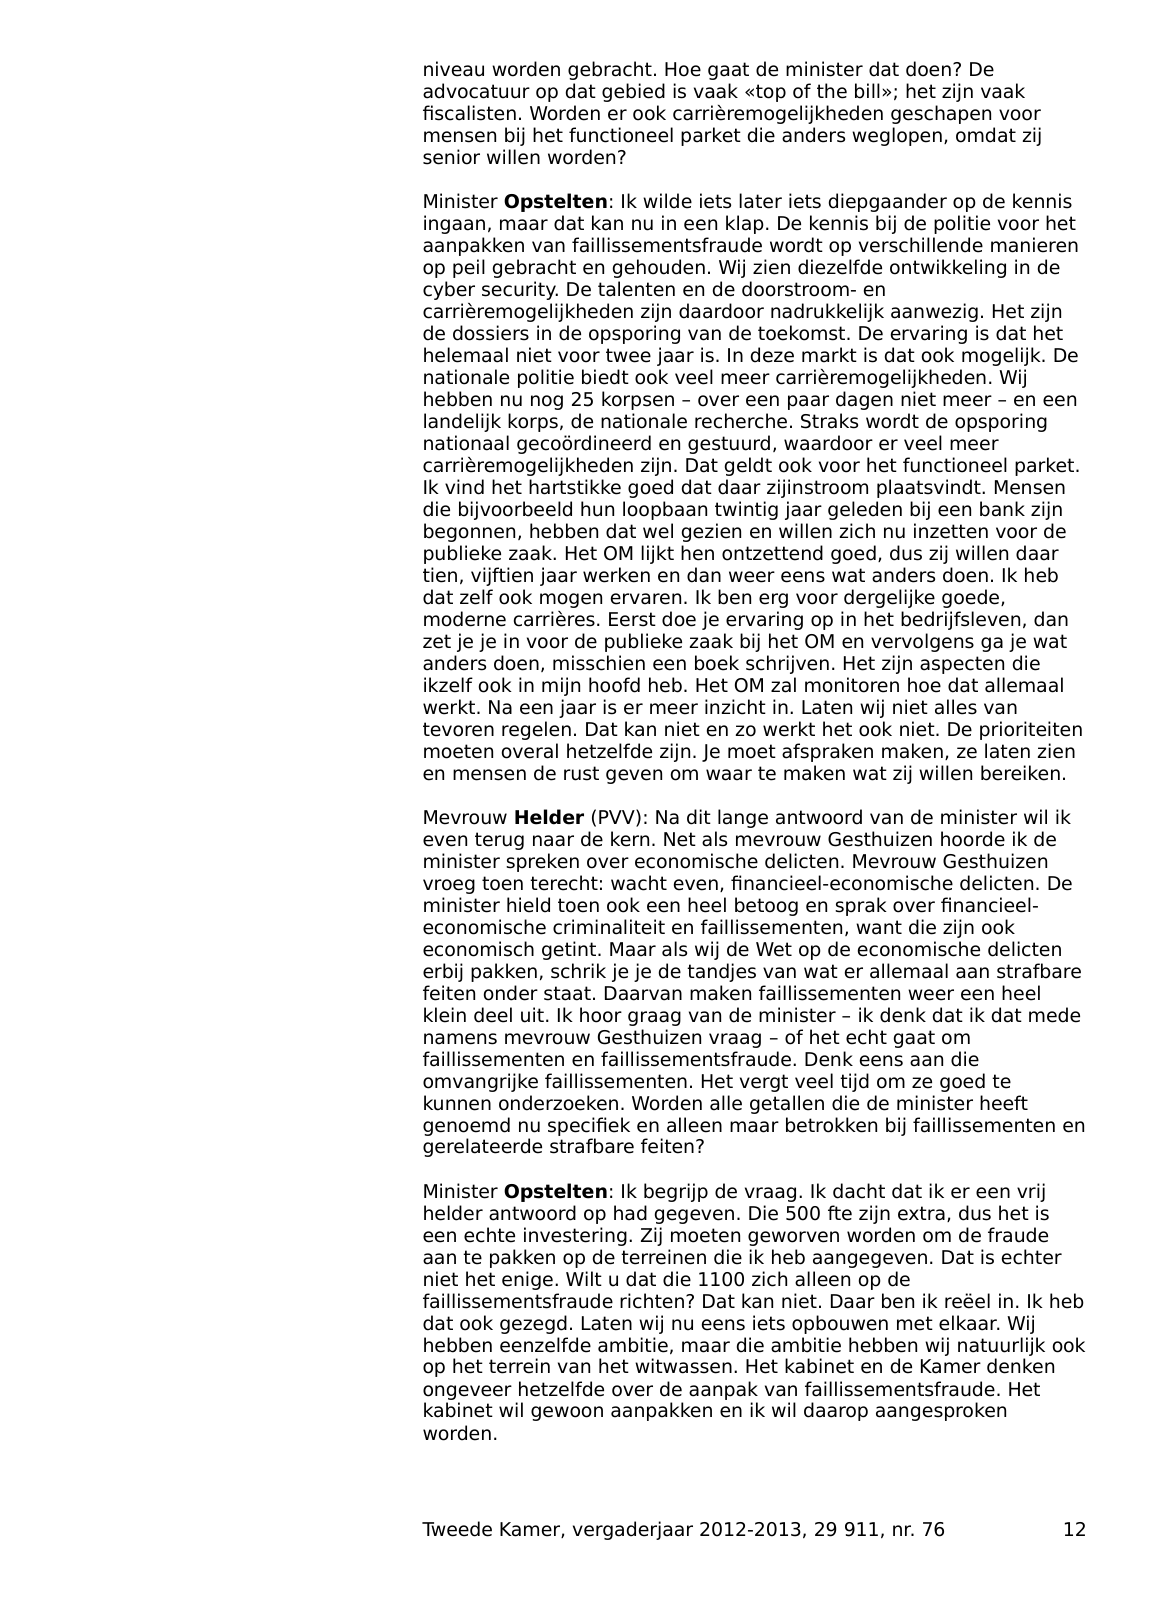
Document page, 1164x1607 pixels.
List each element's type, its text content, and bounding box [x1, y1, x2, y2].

text Minister Opstelten: Ik wilde iets later iets diepgaander op de kennis ingaan, maar dat kan nu in een klap. De kennis bij de politie voor het aanpakken van faillissementsfraude wordt op verschillende manieren op peil gebracht en gehouden. Wij zien diezelfde ontwikkeling in de cyber security. De talenten en de doorstroom- en carrièremogelijkheden zijn daardoor nadrukkelijk aanwezig. Het zijn de dossiers in de opsporing van de toekomst. De ervaring is dat het helemaal niet voor twee jaar is. In deze markt is dat ook mogelijk. De nationale politie biedt ook veel meer carrièremogelijkheden. Wij hebben nu nog 25 korpsen – over een paar dagen niet meer – en een landelijk korps, de nationale recherche. Straks wordt de opsporing nationaal gecoördineerd en gestuurd, waardoor er veel meer carrièremogelijkheden zijn. Dat geldt ook voor het functioneel parket. Ik vind het hartstikke goed dat daar zijinstroom plaatsvindt. Mensen die bijvoorbeeld hun loopbaan twintig jaar geleden bij een bank zijn begonnen, hebben dat wel gezien en willen zich nu inzetten voor de publieke zaak. Het OM lijkt hen ontzettend goed, dus zij willen daar tien, vijftien jaar werken en dan weer eens wat anders doen. Ik heb dat zelf ook mogen ervaren. Ik ben erg voor dergelijke goede, moderne carrières. Eerst doe je ervaring op in het bedrijfsleven, dan zet je je in voor de publieke zaak bij het OM en vervolgens ga je wat anders doen, misschien een boek schrijven. Het zijn aspecten die ikzelf ook in mijn hoofd heb. Het OM zal monitoren hoe dat allemaal werkt. Na een jaar is er meer inzicht in. Laten wij niet alles van tevoren regelen. Dat kan niet en zo werkt het ook niet. De prioriteiten moeten overal hetzelfde zijn. Je moet afspraken maken, ze laten zien en mensen de rust geven om waar te maken wat zij willen bereiken. [422, 191, 1087, 784]
text Mevrouw Helder (PVV): Na dit lange antwoord van de minister wil ik even terug naar de kern. Net als mevrouw Gesthuizen hoorde ik de minister spreken over economische delicten. Mevrouw Gesthuizen vroeg toen terecht: wacht even, financieel-economische delicten. De minister hield toen ook een heel betoog en sprak over financieel-economische criminaliteit en faillissementen, want die zijn ook economisch getint. Maar als wij de Wet op de economische delicten erbij pakken, schrik je je de tandjes van wat er allemaal aan strafbare feiten onder staat. Daarvan maken faillissementen weer een heel klein deel uit. Ik hoor graag van de minister – ik denk dat ik dat mede namens mevrouw Gesthuizen vraag – of het echt gaat om faillissementen en faillissementsfraude. Denk eens aan die omvangrijke faillissementen. Het vergt veel tijd om ze goed te kunnen onderzoeken. Worden alle getallen die de minister heeft genoemd nu specifiek en alleen maar betrokken bij faillissementen en gerelateerde strafbare feiten? [422, 807, 1087, 1158]
text Minister Opstelten: Ik begrijp de vraag. Ik dacht dat ik er een vrij helder antwoord op had gegeven. Die 500 fte zijn extra, dus het is een echte investering. Zij moeten geworven worden om de fraude aan te pakken op de terreinen die ik heb aangegeven. Dat is echter niet het enige. Wilt u dat die 1100 zich alleen op de faillissementsfraude richten? Dat kan niet. Daar ben ik reëel in. Ik heb dat ook gezegd. Laten wij nu eens iets opbouwen met elkaar. Wij hebben eenzelfde ambitie, maar die ambitie hebben wij natuurlijk ook op het terrein van het witwassen. Het kabinet en de Kamer denken ongeveer hetzelfde over de aanpak van faillissementsfraude. Het kabinet wil gewoon aanpakken en ik wil daarop aangesproken worden. [422, 1181, 1087, 1444]
text niveau worden gebracht. Hoe gaat de minister dat doen? De advocatuur op dat gebied is vaak «top of the bill»; het zijn vaak fiscalisten. Worden er ook carrièremogelijkheden geschapen voor mensen bij het functioneel parket die anders weglopen, omdat zij senior willen worden? [422, 59, 1087, 169]
